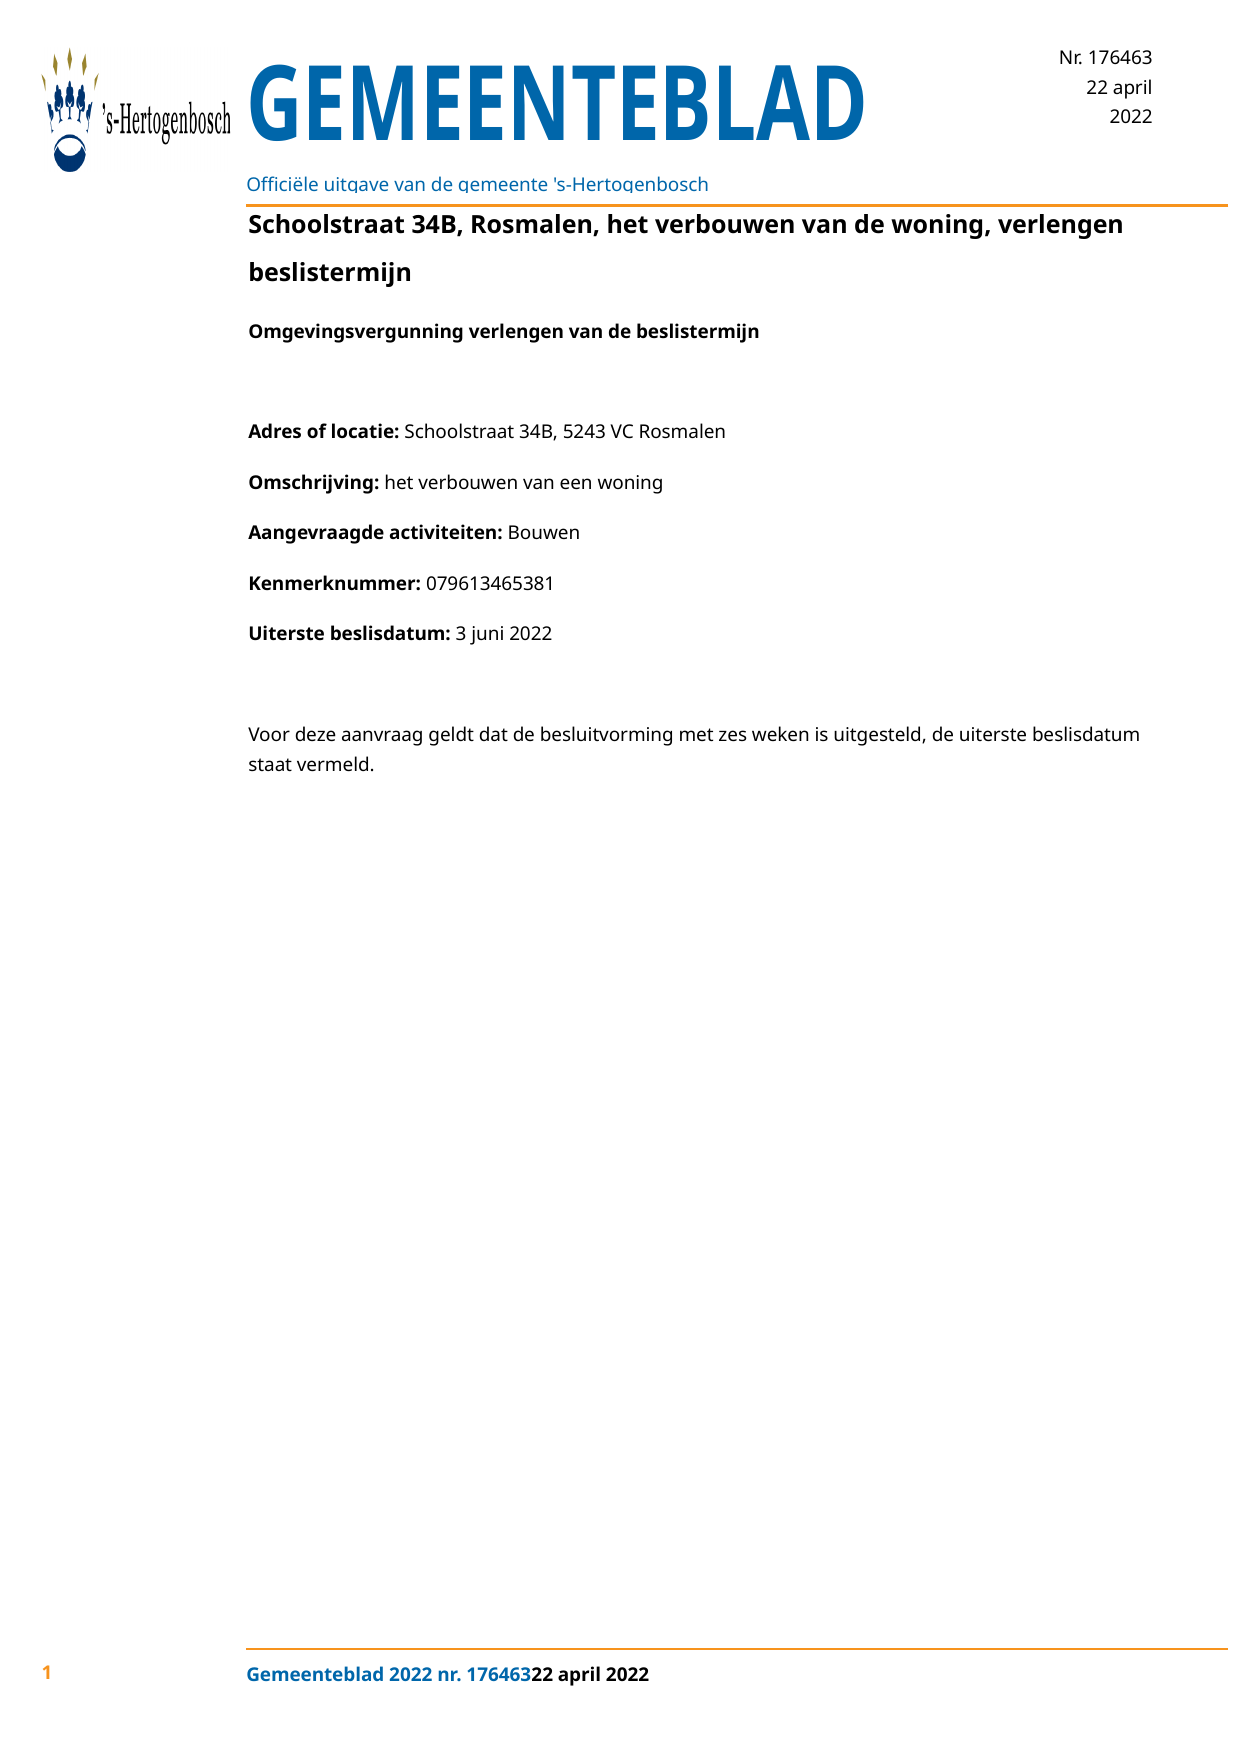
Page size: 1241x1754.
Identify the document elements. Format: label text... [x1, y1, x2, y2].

text Aangevraagde activiteiten: Bouwen [248, 519, 1152, 545]
text Schoolstraat 34B, Rosmalen, het verbouwen van de woning, verlengen beslistermijn [248, 207, 1152, 288]
text Omschrijving: het verbouwen van een woning [248, 469, 1152, 495]
text Omgevingsvergunning verlengen van de beslistermijn [248, 318, 1152, 344]
text Kenmerknummer: 079613465381 [248, 570, 1152, 596]
picture [41, 47, 231, 172]
text Voor deze aanvraag geldt dat de besluitvorming met zes weken is uitgesteld, de uiterste beslisdatum staat vermeld. [248, 721, 1152, 777]
text Uiterste beslisdatum: 3 juni 2022 [248, 620, 1152, 646]
text Adres of locatie: Schoolstraat 34B, 5243 VC Rosmalen [248, 419, 1152, 444]
